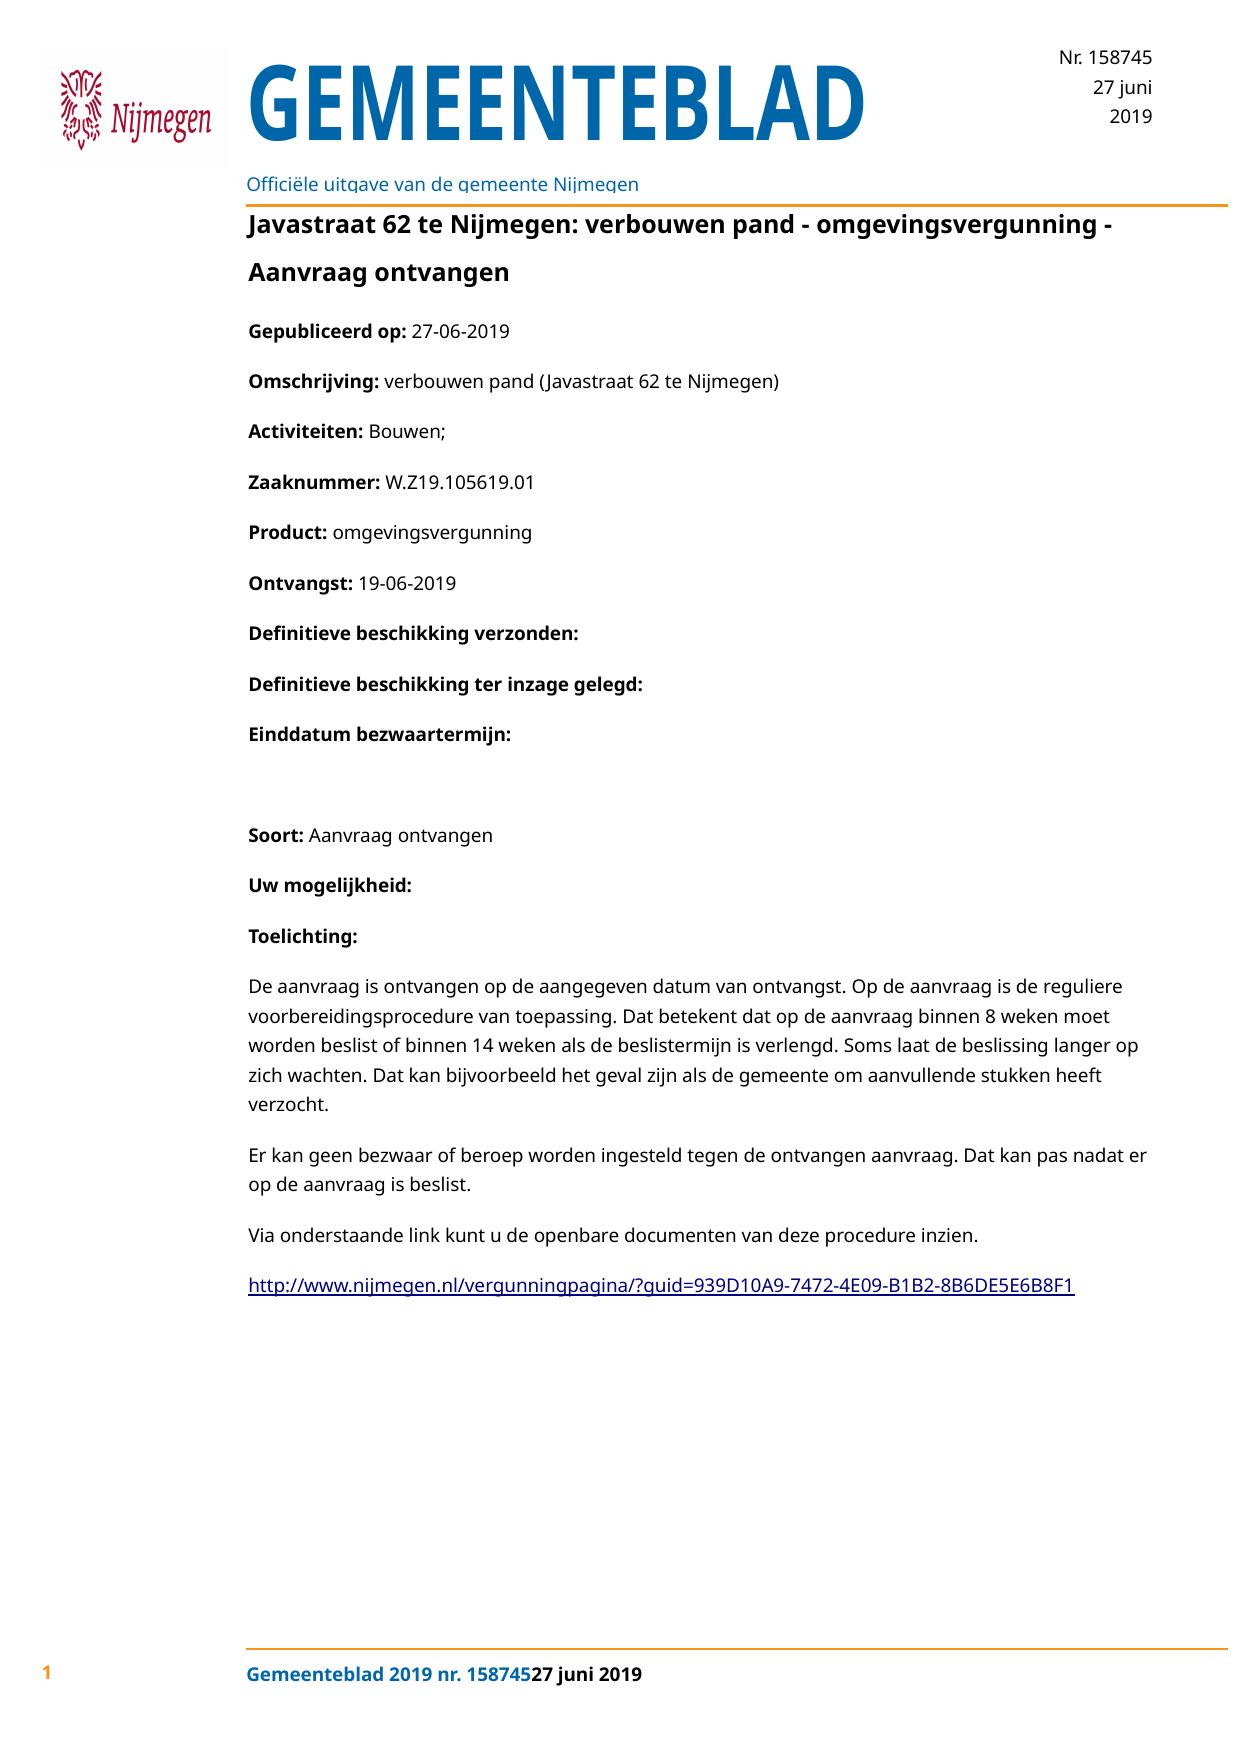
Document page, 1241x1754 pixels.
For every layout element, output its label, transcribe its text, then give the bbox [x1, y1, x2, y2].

text Einddatum bezwaartermijn: [248, 721, 1152, 747]
text De aanvraag is ontvangen op de aangegeven datum van ontvangst. Op de aanvraag is de reguliere voorbereidingsprocedure van toepassing. Dat betekent dat op de aanvraag binnen 8 weken moet worden beslist of binnen 14 weken als de beslistermijn is verlengd. Soms laat de beslissing langer op zich wachten. Dat kan bijvoorbeeld het geval zijn als de gemeente om aanvullende stukken heeft verzocht. [248, 973, 1152, 1117]
text http://www.nijmegen.nl/vergunningpagina/?guid=939D10A9-7472-4E09-B1B2-8B6DE5E6B8F1 [248, 1272, 1152, 1298]
picture [41, 47, 231, 172]
text Uw mogelijkheid: [248, 872, 1152, 898]
text Ontvangst: 19-06-2019 [248, 570, 1152, 596]
text Via onderstaande link kunt u de openbare documenten van deze procedure inzien. [248, 1222, 1152, 1248]
text Product: omgevingsvergunning [248, 519, 1152, 545]
text Definitieve beschikking verzonden: [248, 620, 1152, 646]
text Soort: Aanvraag ontvangen [248, 822, 1152, 848]
text Gepubliceerd op: 27-06-2019 [248, 318, 1152, 344]
text Javastraat 62 te Nijmegen: verbouwen pand - omgevingsvergunning - Aanvraag ontvangen [248, 207, 1152, 288]
text Toelichting: [248, 923, 1152, 949]
text Omschrijving: verbouwen pand (Javastraat 62 te Nijmegen) [248, 368, 1152, 394]
text Activiteiten: Bouwen; [248, 419, 1152, 444]
text Zaaknummer: W.Z19.105619.01 [248, 469, 1152, 495]
text Definitieve beschikking ter inzage gelegd: [248, 671, 1152, 697]
text Er kan geen bezwaar of beroep worden ingesteld tegen de ontvangen aanvraag. Dat kan pas nadat er op de aanvraag is beslist. [248, 1142, 1152, 1197]
